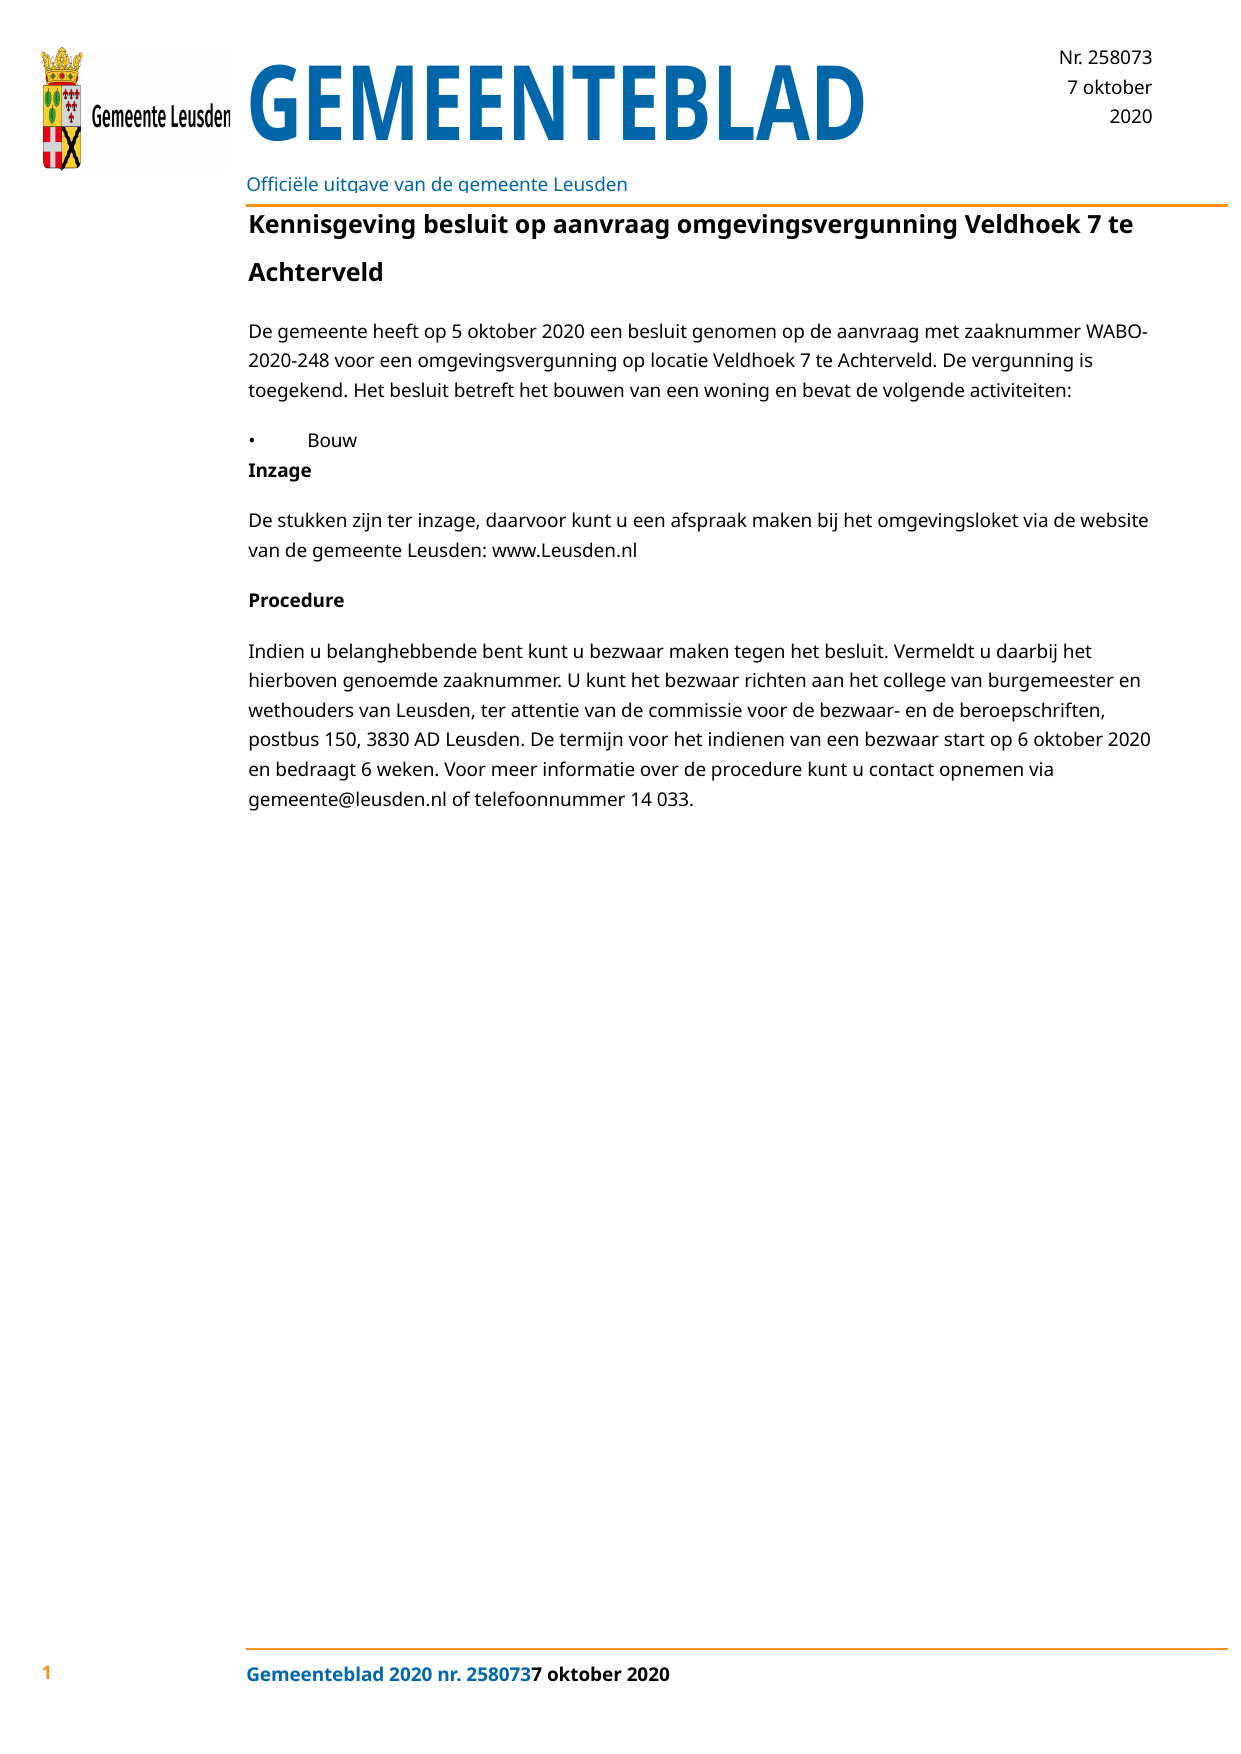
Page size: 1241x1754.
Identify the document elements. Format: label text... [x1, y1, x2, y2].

text Inzage [248, 457, 1152, 483]
text Indien u belanghebbende bent kunt u bezwaar maken tegen het besluit. Vermeldt u daarbij het hierboven genoemde zaaknummer. U kunt het bezwaar richten aan het college van burgemeester en wethouders van Leusden, ter attentie van de commissie voor de bezwaar- en de beroepschriften, postbus 150, 3830 AD Leusden. De termijn voor het indienen van een bezwaar start op 6 oktober 2020 en bedraagt 6 weken. Voor meer informatie over de procedure kunt u contact opnemen via gemeente@leusden.nl of telefoonnummer 14 033. [248, 638, 1152, 812]
text Procedure [248, 587, 1152, 613]
list Bouw [248, 427, 1152, 453]
text De gemeente heeft op 5 oktober 2020 een besluit genomen op de aanvraag met zaaknummer WABO-2020-248 voor een omgevingsvergunning op locatie Veldhoek 7 te Achterveld. De vergunning is toegekend. Het besluit betreft het bouwen van een woning en bevat de volgende activiteiten: [248, 318, 1152, 403]
text De stukken zijn ter inzage, daarvoor kunt u een afspraak maken bij het omgevingsloket via de website van de gemeente Leusden: www.Leusden.nl [248, 507, 1152, 563]
picture [41, 47, 231, 172]
text Kennisgeving besluit op aanvraag omgevingsvergunning Veldhoek 7 te Achterveld [248, 207, 1152, 288]
